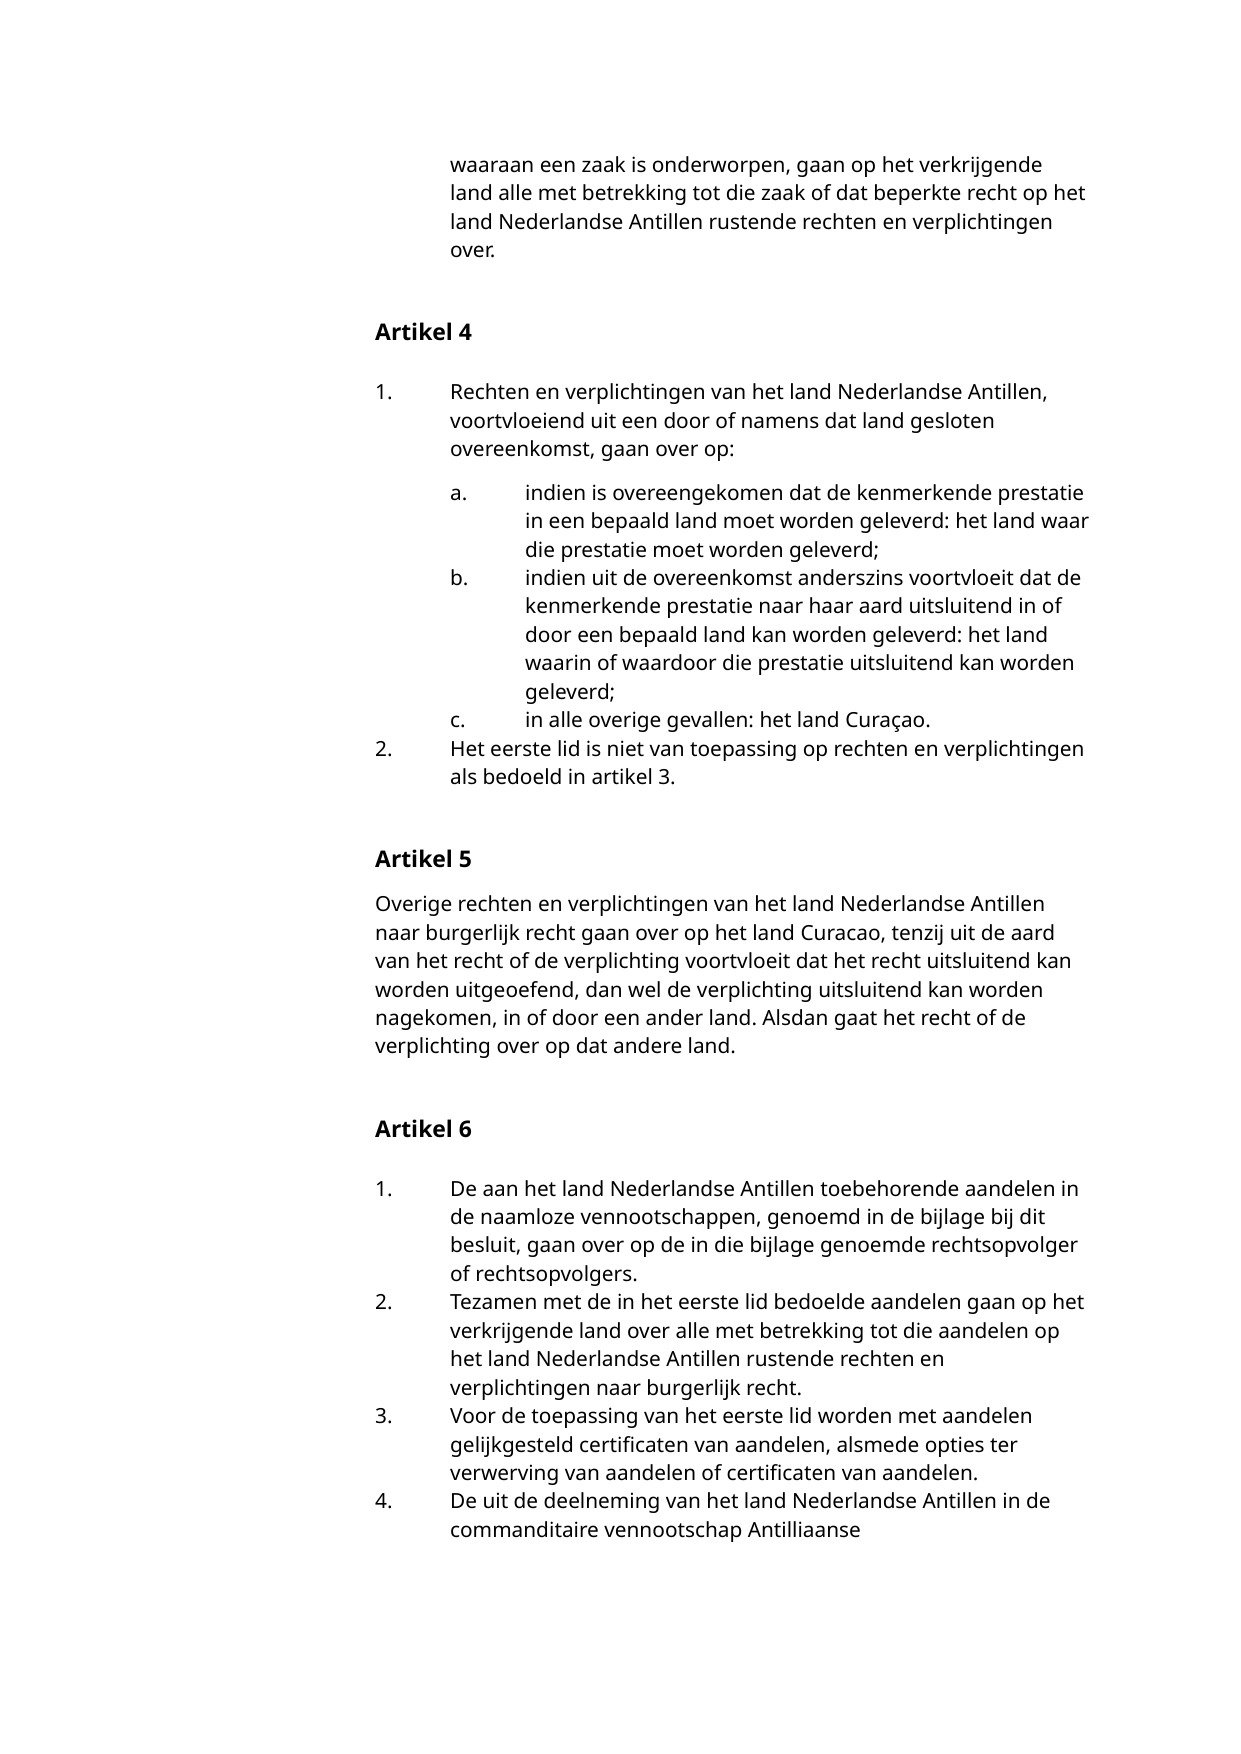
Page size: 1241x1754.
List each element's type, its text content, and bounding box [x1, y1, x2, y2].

subtitle Artikel 5 [375, 843, 1090, 874]
text Overige rechten en verplichtingen van het land Nederlandse Antillen naar burgerlijk recht gaan over op het land Curacao, tenzij uit de aard van het recht of de verplichting voortvloeit dat het recht uitsluitend kan worden uitgeoefend, dan wel de verplichting uitsluitend kan worden nagekomen, in of door een ander land. Alsdan gaat het recht of de verplichting over op dat andere land. [375, 889, 1090, 1060]
subtitle Artikel 4 [375, 316, 1090, 347]
list indien is overeengekomen dat de kenmerkende prestatie in een bepaald land moet worden geleverd: het land waar die prestatie moet worden geleverd; [450, 478, 1090, 563]
list indien uit de overeenkomst anderszins voortvloeit dat de kenmerkende prestatie naar haar aard uitsluitend in of door een bepaald land kan worden geleverd: het land waarin of waardoor die prestatie uitsluitend kan worden geleverd; [450, 563, 1090, 705]
list Voor de toepassing van het eerste lid worden met aandelen gelijkgesteld certificaten van aandelen, alsmede opties ter verwerving van aandelen of certificaten van aandelen. [375, 1401, 1090, 1487]
subtitle Artikel 6 [375, 1112, 1090, 1144]
list Tezamen met de in het eerste lid bedoelde aandelen gaan op het verkrijgende land over alle met betrekking tot die aandelen op het land Nederlandse Antillen rustende rechten en verplichtingen naar burgerlijk recht. [375, 1287, 1090, 1401]
list Het eerste lid is niet van toepassing op rechten en verplichtingen als bedoeld in artikel 3. [375, 734, 1090, 791]
list Rechten en verplichtingen van het land Nederlandse Antillen, voortvloeiend uit een door of namens dat land gesloten overeenkomst, gaan over op: [375, 377, 1090, 463]
list in alle overige gevallen: het land Curaçao. [450, 705, 1090, 734]
list De aan het land Nederlandse Antillen toebehorende aandelen in de naamloze vennootschappen, genoemd in de bijlage bij dit besluit, gaan over op de in die bijlage genoemde rechtsopvolger of rechtsopvolgers. [375, 1174, 1090, 1287]
list waaraan een zaak is onderworpen, gaan op het verkrijgende land alle met betrekking tot die zaak of dat beperkte recht op het land Nederlandse Antillen rustende rechten en verplichtingen over. [375, 150, 1090, 264]
list De uit de deelneming van het land Nederlandse Antillen in de commanditaire vennootschap Antilliaanse [375, 1487, 1090, 1543]
